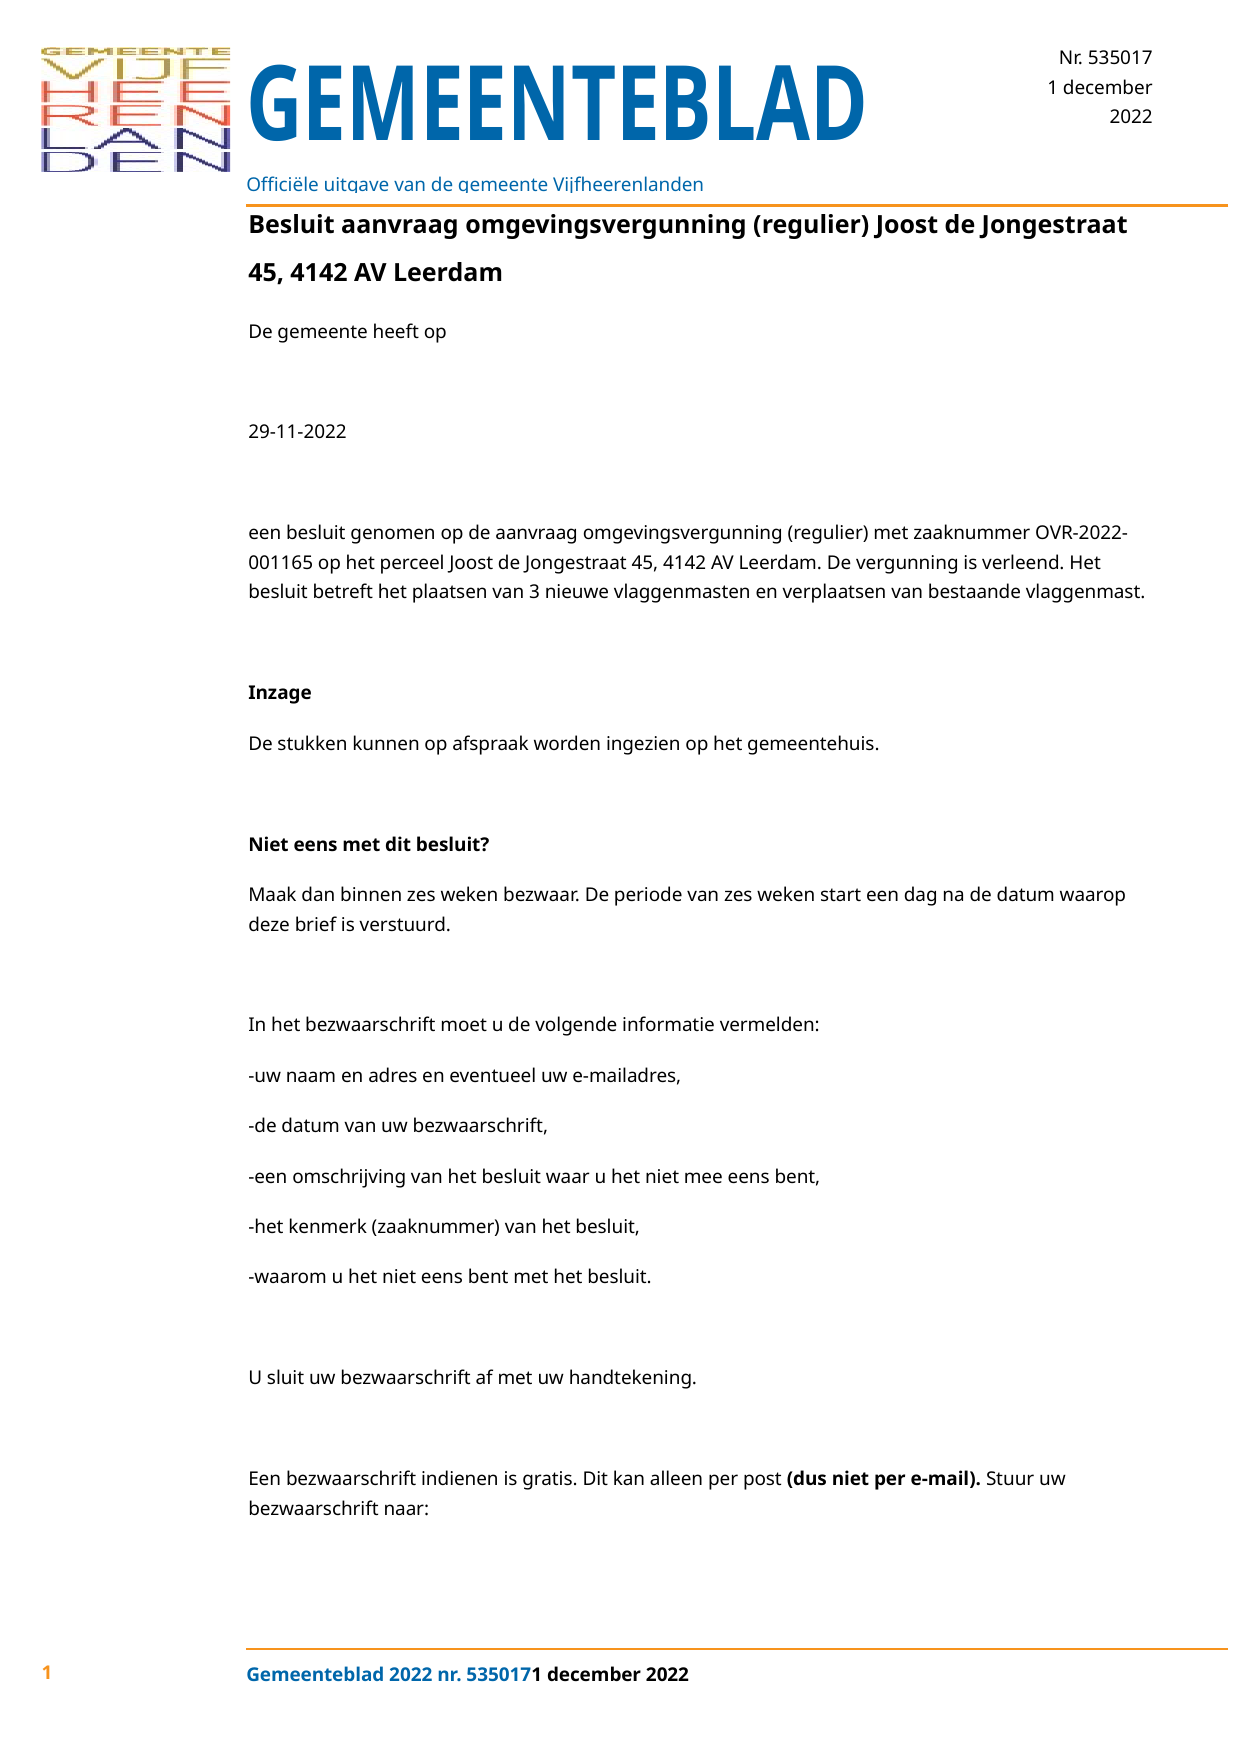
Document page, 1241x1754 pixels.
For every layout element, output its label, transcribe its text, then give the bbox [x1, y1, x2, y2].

text De gemeente heeft op [248, 318, 1152, 344]
text Niet eens met dit besluit? [248, 831, 1152, 857]
text De stukken kunnen op afspraak worden ingezien op het gemeentehuis. [248, 730, 1152, 756]
text U sluit uw bezwaarschrift af met uw handtekening. [248, 1364, 1152, 1390]
text Inzage [248, 679, 1152, 705]
text een besluit genomen op de aanvraag omgevingsvergunning (regulier) met zaaknummer OVR-2022-001165 op het perceel Joost de Jongestraat 45, 4142 AV Leerdam. De vergunning is verleend. Het besluit betreft het plaatsen van 3 nieuwe vlaggenmasten en verplaatsen van bestaande vlaggenmast. [248, 519, 1152, 604]
text -de datum van uw bezwaarschrift, [248, 1112, 1152, 1138]
text Een bezwaarschrift indienen is gratis. Dit kan alleen per post (dus niet per e-mail). Stuur uw bezwaarschrift naar: [248, 1465, 1152, 1521]
text 29-11-2022 [248, 419, 1152, 444]
text Besluit aanvraag omgevingsvergunning (regulier) Joost de Jongestraat 45, 4142 AV Leerdam [248, 207, 1152, 288]
text In het bezwaarschrift moet u de volgende informatie vermelden: [248, 1012, 1152, 1037]
text Maak dan binnen zes weken bezwaar. De periode van zes weken start een dag na de datum waarop deze brief is verstuurd. [248, 881, 1152, 937]
text -uw naam en adres en eventueel uw e-mailadres, [248, 1062, 1152, 1088]
text -het kenmerk (zaaknummer) van het besluit, [248, 1213, 1152, 1239]
text -een omschrijving van het besluit waar u het niet mee eens bent, [248, 1163, 1152, 1189]
text -waarom u het niet eens bent met het besluit. [248, 1264, 1152, 1289]
picture [41, 47, 231, 172]
